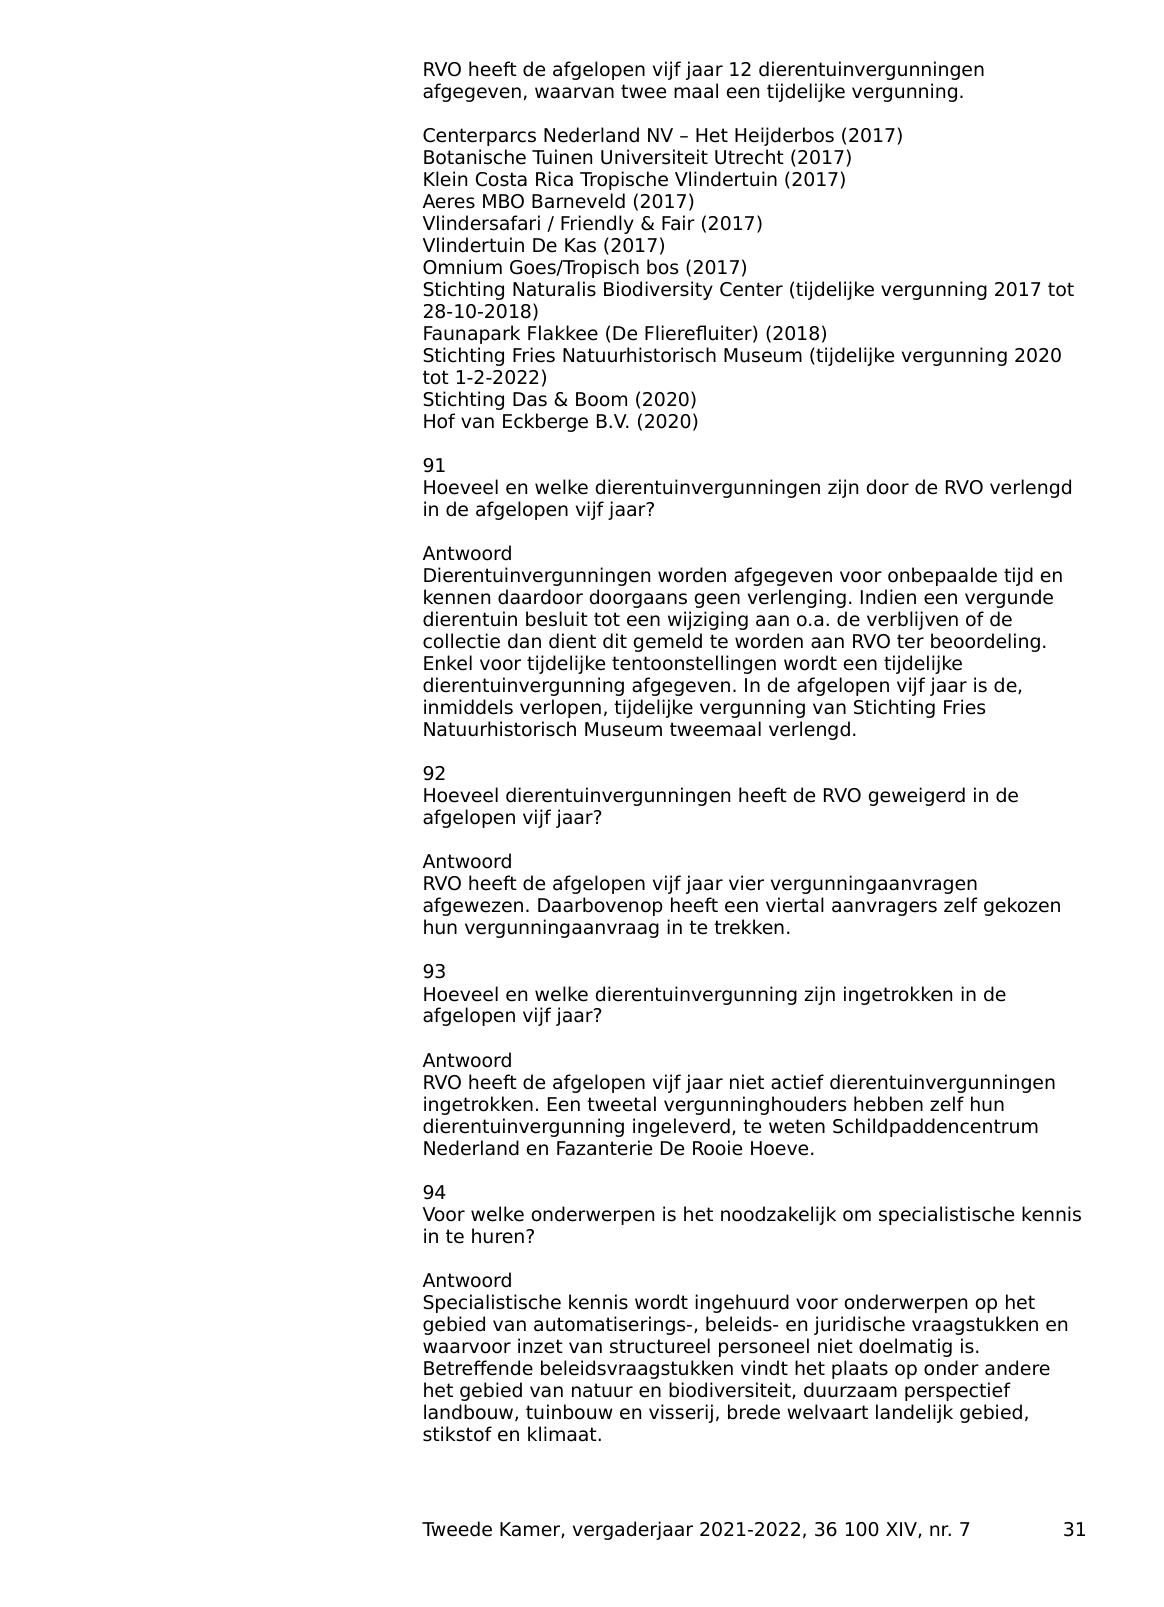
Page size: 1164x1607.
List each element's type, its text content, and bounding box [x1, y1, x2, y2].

text Hoeveel en welke dierentuinvergunningen zijn door de RVO verlengd in de afgelopen vijf jaar? [422, 477, 1087, 521]
text Antwoord [422, 1270, 1087, 1292]
text 93 [422, 961, 1087, 983]
text RVO heeft de afgelopen vijf jaar vier vergunningaanvragen afgewezen. Daarbovenop heeft een viertal aanvragers zelf gekozen hun vergunningaanvraag in te trekken. [422, 873, 1087, 939]
text RVO heeft de afgelopen vijf jaar 12 dierentuinvergunningen afgegeven, waarvan twee maal een tijdelijke vergunning. [422, 59, 1087, 103]
text Aeres MBO Barneveld (2017) [422, 191, 1087, 213]
text Antwoord [422, 851, 1087, 873]
text Faunapark Flakkee (De Flierefluiter) (2018) [422, 323, 1087, 345]
text 94 [422, 1182, 1087, 1204]
text Antwoord [422, 543, 1087, 565]
text Klein Costa Rica Tropische Vlindertuin (2017) [422, 169, 1087, 191]
text Botanische Tuinen Universiteit Utrecht (2017) [422, 147, 1087, 169]
text Stichting Naturalis Biodiversity Center (tijdelijke vergunning 2017 tot 28-10-2018) [422, 279, 1087, 323]
text 92 [422, 763, 1087, 785]
text Hoeveel en welke dierentuinvergunning zijn ingetrokken in de afgelopen vijf jaar? [422, 983, 1087, 1027]
text 91 [422, 455, 1087, 477]
text RVO heeft de afgelopen vijf jaar niet actief dierentuinvergunningen ingetrokken. Een tweetal vergunninghouders hebben zelf hun dierentuinvergunning ingeleverd, te weten Schildpaddencentrum Nederland en Fazanterie De Rooie Hoeve. [422, 1072, 1087, 1159]
text Hof van Eckberge B.V. (2020) [422, 411, 1087, 433]
text Hoeveel dierentuinvergunningen heeft de RVO geweigerd in de afgelopen vijf jaar? [422, 785, 1087, 829]
text Specialistische kennis wordt ingehuurd voor onderwerpen op het gebied van automatiserings-, beleids- en juridische vraagstukken en waarvoor inzet van structureel personeel niet doelmatig is. Betreffende beleidsvraagstukken vindt het plaats op onder andere het gebied van natuur en biodiversiteit, duurzaam perspectief landbouw, tuinbouw en visserij, brede welvaart landelijk gebied, stikstof en klimaat. [422, 1292, 1087, 1446]
text Centerparcs Nederland NV – Het Heijderbos (2017) [422, 125, 1087, 147]
text Vlindersafari / Friendly & Fair (2017) [422, 213, 1087, 235]
text Vlindertuin De Kas (2017) [422, 235, 1087, 257]
text Antwoord [422, 1049, 1087, 1072]
text Stichting Das & Boom (2020) [422, 389, 1087, 411]
text Stichting Fries Natuurhistorisch Museum (tijdelijke vergunning 2020 tot 1-2-2022) [422, 345, 1087, 389]
text Voor welke onderwerpen is het noodzakelijk om specialistische kennis in te huren? [422, 1204, 1087, 1248]
text Omnium Goes/Tropisch bos (2017) [422, 257, 1087, 279]
text Dierentuinvergunningen worden afgegeven voor onbepaalde tijd en kennen daardoor doorgaans geen verlenging. Indien een vergunde dierentuin besluit tot een wijziging aan o.a. de verblijven of de collectie dan dient dit gemeld te worden aan RVO ter beoordeling. Enkel voor tijdelijke tentoonstellingen wordt een tijdelijke dierentuinvergunning afgegeven. In de afgelopen vijf jaar is de, inmiddels verlopen, tijdelijke vergunning van Stichting Fries Natuurhistorisch Museum tweemaal verlengd. [422, 565, 1087, 741]
